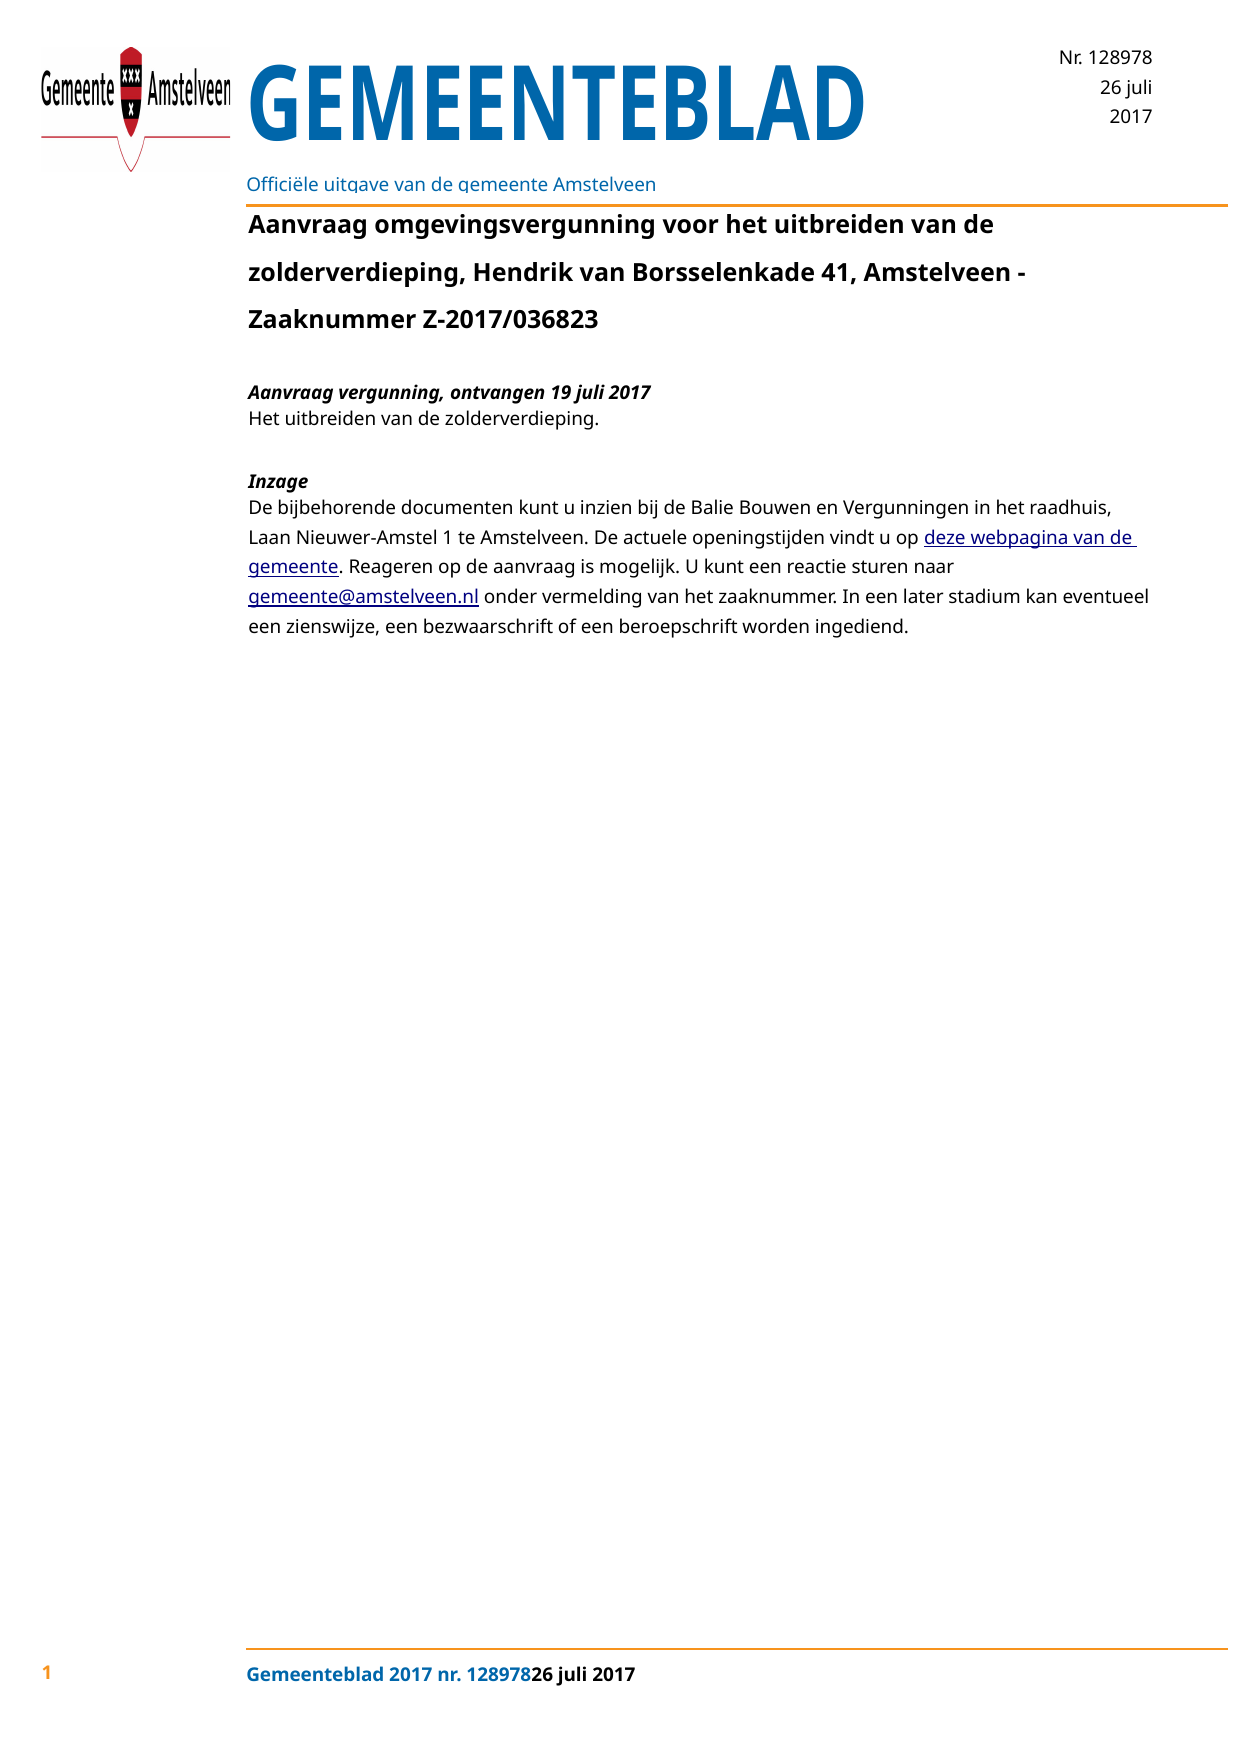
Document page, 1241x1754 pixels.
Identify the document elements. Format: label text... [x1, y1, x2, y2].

text De bijbehorende documenten kunt u inzien bij de Balie Bouwen en Vergunningen in het raadhuis, Laan Nieuwer-Amstel 1 te Amstelveen. De actuele openingstijden vindt u op deze webpagina van de gemeente. Reageren op de aanvraag is mogelijk. U kunt een reactie sturen naar gemeente@amstelveen.nl onder vermelding van het zaaknummer. In een later stadium kan eventueel een zienswijze, een bezwaarschrift of een beroepschrift worden ingediend. [248, 494, 1152, 638]
picture [41, 47, 231, 172]
text Aanvraag vergunning, ontvangen 19 juli 2017 [248, 379, 1152, 405]
text Het uitbreiden van de zolderverdieping. [248, 405, 1152, 431]
text Inzage [248, 469, 1152, 494]
text Aanvraag omgevingsvergunning voor het uitbreiden van de zolderverdieping, Hendrik van Borsselenkade 41, Amstelveen - Zaaknummer Z-2017/036823 [248, 207, 1152, 336]
